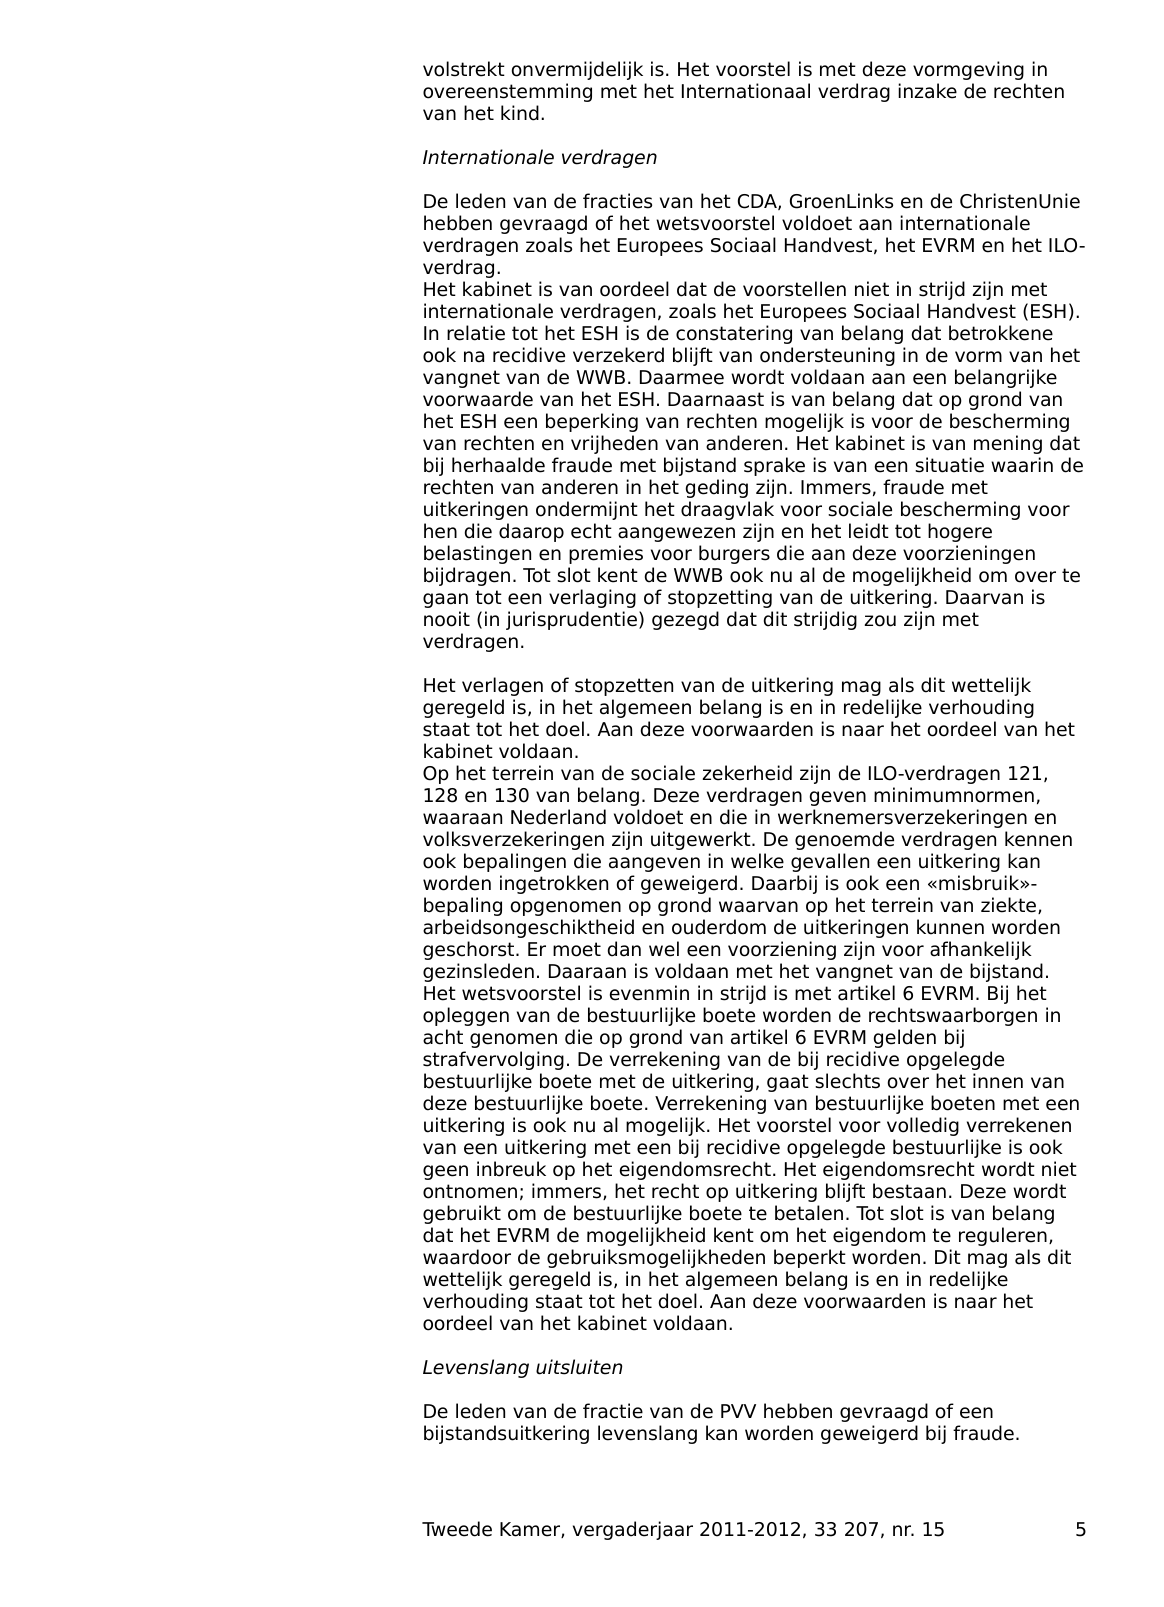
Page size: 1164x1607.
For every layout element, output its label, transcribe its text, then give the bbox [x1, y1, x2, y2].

text De leden van de fracties van het CDA, GroenLinks en de ChristenUnie hebben gevraagd of het wetsvoorstel voldoet aan internationale verdragen zoals het Europees Sociaal Handvest, het EVRM en het ILO-verdrag. [422, 191, 1087, 279]
text Het wetsvoorstel is evenmin in strijd is met artikel 6 EVRM. Bij het opleggen van de bestuurlijke boete worden de rechtswaarborgen in acht genomen die op grond van artikel 6 EVRM gelden bij strafvervolging. De verrekening van de bij recidive opgelegde bestuurlijke boete met de uitkering, gaat slechts over het innen van deze bestuurlijke boete. Verrekening van bestuurlijke boeten met een uitkering is ook nu al mogelijk. Het voorstel voor volledig verrekenen van een uitkering met een bij recidive opgelegde bestuurlijke is ook geen inbreuk op het eigendomsrecht. Het eigendomsrecht wordt niet ontnomen; immers, het recht op uitkering blijft bestaan. Deze wordt gebruikt om de bestuurlijke boete te betalen. Tot slot is van belang dat het EVRM de mogelijkheid kent om het eigendom te reguleren, waardoor de gebruiksmogelijkheden beperkt worden. Dit mag als dit wettelijk geregeld is, in het algemeen belang is en in redelijke verhouding staat tot het doel. Aan deze voorwaarden is naar het oordeel van het kabinet voldaan. [422, 983, 1087, 1334]
text Het verlagen of stopzetten van de uitkering mag als dit wettelijk geregeld is, in het algemeen belang is en in redelijke verhouding staat tot het doel. Aan deze voorwaarden is naar het oordeel van het kabinet voldaan. [422, 675, 1087, 763]
text volstrekt onvermijdelijk is. Het voorstel is met deze vormgeving in overeenstemming met het Internationaal verdrag inzake de rechten van het kind. [422, 59, 1087, 125]
subtitle Levenslang uitsluiten [422, 1357, 1087, 1379]
text De leden van de fractie van de PVV hebben gevraagd of een bijstandsuitkering levenslang kan worden geweigerd bij fraude. [422, 1401, 1087, 1445]
subtitle Internationale verdragen [422, 147, 1087, 169]
text Op het terrein van de sociale zekerheid zijn de ILO-verdragen 121, 128 en 130 van belang. Deze verdragen geven minimumnormen, waaraan Nederland voldoet en die in werknemersverzekeringen en volksverzekeringen zijn uitgewerkt. De genoemde verdragen kennen ook bepalingen die aangeven in welke gevallen een uitkering kan worden ingetrokken of geweigerd. Daarbij is ook een «misbruik»- bepaling opgenomen op grond waarvan op het terrein van ziekte, arbeidsongeschiktheid en ouderdom de uitkeringen kunnen worden geschorst. Er moet dan wel een voorziening zijn voor afhankelijk gezinsleden. Daaraan is voldaan met het vangnet van de bijstand. [422, 763, 1087, 983]
text Het kabinet is van oordeel dat de voorstellen niet in strijd zijn met internationale verdragen, zoals het Europees Sociaal Handvest (ESH). In relatie tot het ESH is de constatering van belang dat betrokkene ook na recidive verzekerd blijft van ondersteuning in de vorm van het vangnet van de WWB. Daarmee wordt voldaan aan een belangrijke voorwaarde van het ESH. Daarnaast is van belang dat op grond van het ESH een beperking van rechten mogelijk is voor de bescherming van rechten en vrijheden van anderen. Het kabinet is van mening dat bij herhaalde fraude met bijstand sprake is van een situatie waarin de rechten van anderen in het geding zijn. Immers, fraude met uitkeringen ondermijnt het draagvlak voor sociale bescherming voor hen die daarop echt aangewezen zijn en het leidt tot hogere belastingen en premies voor burgers die aan deze voorzieningen bijdragen. Tot slot kent de WWB ook nu al de mogelijkheid om over te gaan tot een verlaging of stopzetting van de uitkering. Daarvan is nooit (in jurisprudentie) gezegd dat dit strijdig zou zijn met verdragen. [422, 279, 1087, 653]
